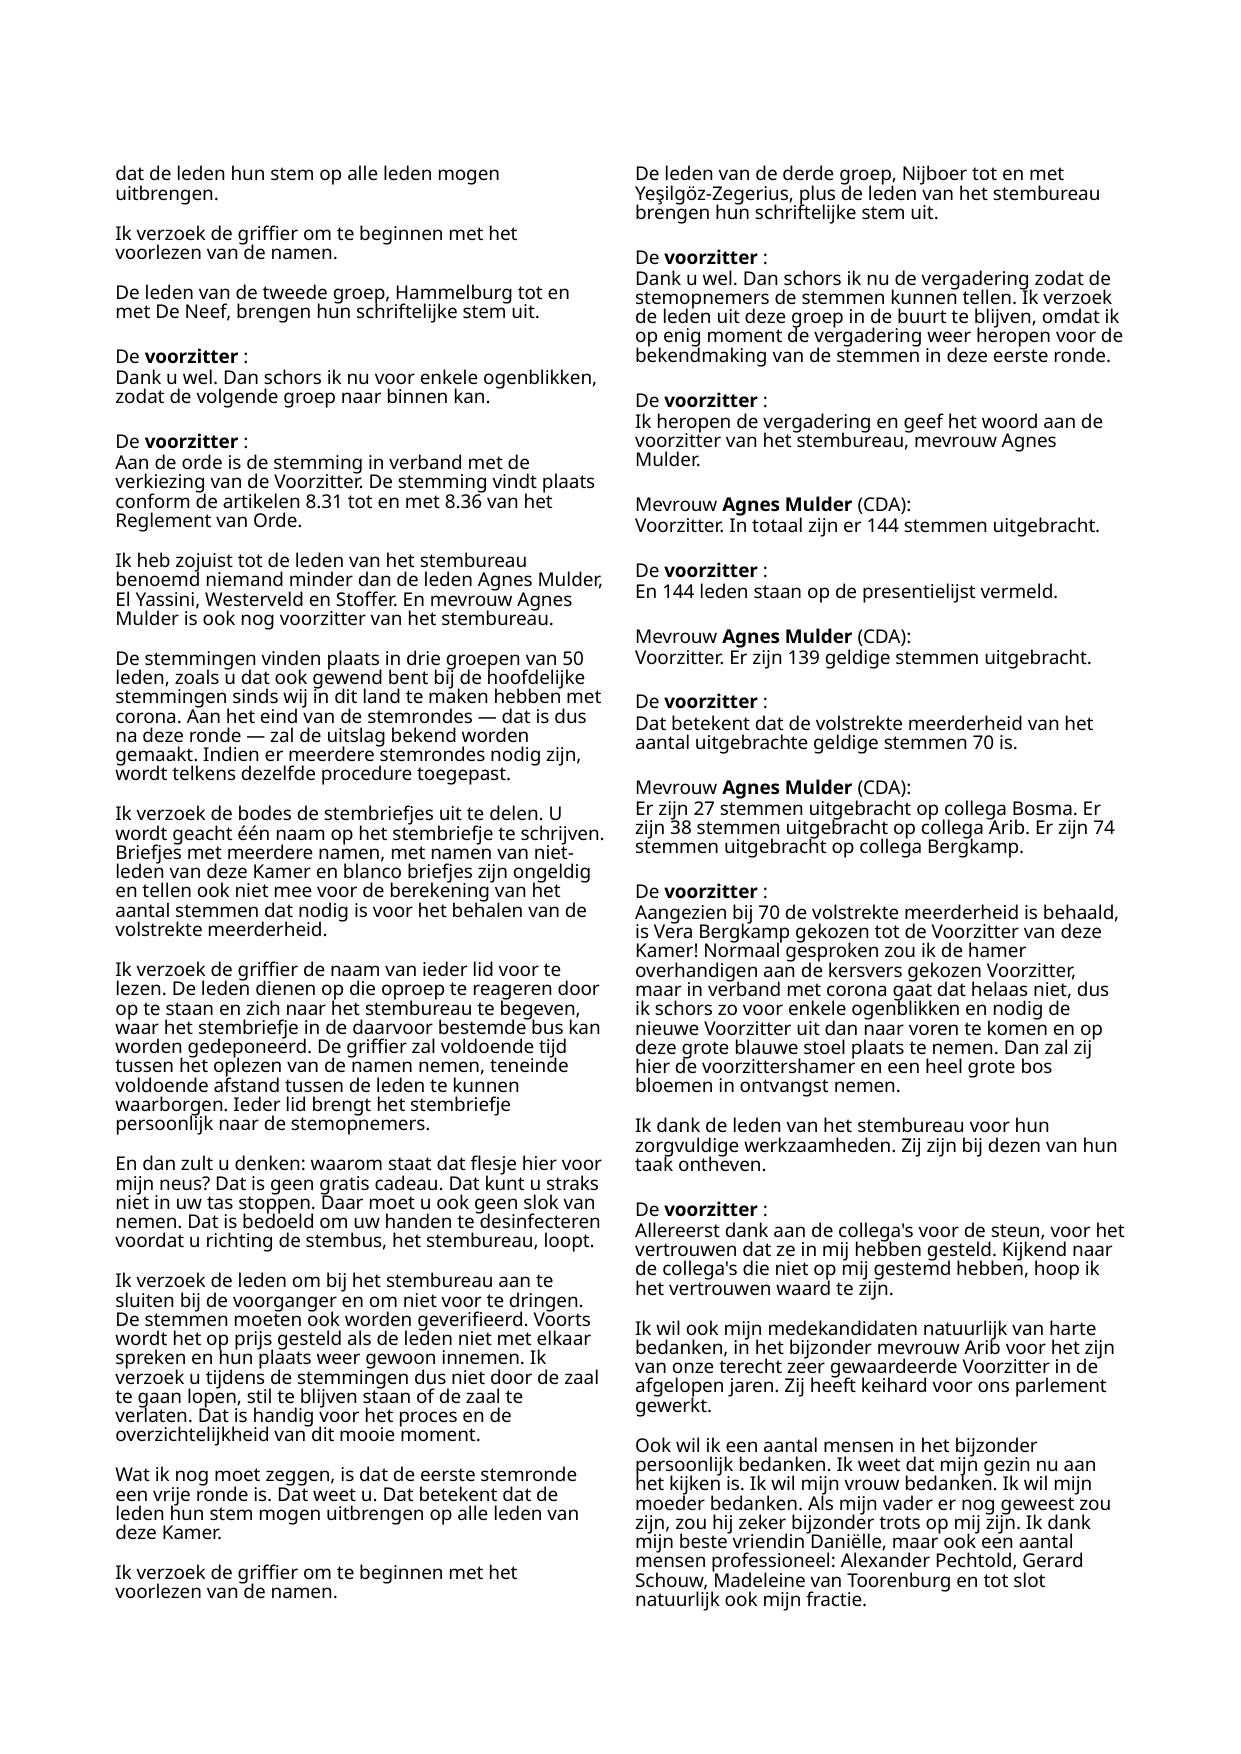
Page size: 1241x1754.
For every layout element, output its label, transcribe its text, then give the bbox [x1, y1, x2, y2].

text De stemmingen vinden plaats in drie groepen van 50 leden, zoals u dat ook gewend bent bij de hoofdelijke stemmingen sinds wij in dit land te maken hebben met corona. Aan het eind van de stemrondes — dat is dus na deze ronde — zal de uitslag bekend worden gemaakt. Indien er meerdere stemrondes nodig zijn, wordt telkens dezelfde procedure toegepast. [115, 650, 605, 785]
text De voorzitter : [635, 557, 1125, 583]
text Ik verzoek de griffier om te beginnen met het voorlezen van de namen. [115, 224, 605, 263]
text De voorzitter : [635, 1196, 1125, 1222]
text Mevrouw Agnes Mulder (CDA): [635, 623, 1125, 649]
text Ik verzoek de bodes de stembriefjes uit te delen. U wordt geacht één naam op het stembriefje te schrijven. Briefjes met meerdere namen, met namen van niet-leden van deze Kamer en blanco briefjes zijn ongeldig en tellen ook niet mee voor de berekening van het aantal stemmen dat nodig is voor het behalen van de volstrekte meerderheid. [115, 805, 605, 940]
text En dan zult u denken: waarom staat dat flesje hier voor mijn neus? Dat is geen gratis cadeau. Dat kunt u straks niet in uw tas stoppen. Daar moet u ook geen slok van nemen. Dat is bedoeld om uw handen te desinfecteren voordat u richting de stembus, het stembureau, loopt. [115, 1155, 605, 1252]
text Mevrouw Agnes Mulder (CDA): [635, 491, 1125, 517]
text De voorzitter : [115, 343, 605, 369]
text Ik wil ook mijn medekandidaten natuurlijk van harte bedanken, in het bijzonder mevrouw Arib voor het zijn van onze terecht zeer gewaardeerde Voorzitter in de afgelopen jaren. Zij heeft keihard voor ons parlement gewerkt. [635, 1319, 1125, 1416]
text Aan de orde is de stemming in verband met de verkiezing van de Voorzitter. De stemming vindt plaats conform de artikelen 8.31 tot en met 8.36 van het Reglement van Orde. [115, 454, 605, 531]
text Ik heb zojuist tot de leden van het stembureau benoemd niemand minder dan de leden Agnes Mulder, El Yassini, Westerveld en Stoffer. En mevrouw Agnes Mulder is ook nog voorzitter van het stembureau. [115, 552, 605, 629]
text Er zijn 27 stemmen uitgebracht op collega Bosma. Er zijn 38 stemmen uitgebracht op collega Arib. Er zijn 74 stemmen uitgebracht op collega Bergkamp. [635, 799, 1125, 857]
text Ik dank de leden van het stembureau voor hun zorgvuldige werkzaamheden. Zij zijn bij dezen van hun taak ontheven. [635, 1117, 1125, 1175]
text De voorzitter : [635, 878, 1125, 904]
text Voorzitter. In totaal zijn er 144 stemmen uitgebracht. [635, 517, 1125, 536]
text Ik verzoek de griffier om te beginnen met het voorlezen van de namen. [115, 1564, 605, 1603]
text Dat betekent dat de volstrekte meerderheid van het aantal uitgebrachte geldige stemmen 70 is. [635, 714, 1125, 753]
text Wat ik nog moet zeggen, is dat de eerste stemronde een vrije ronde is. Dat weet u. Dat betekent dat de leden hun stem mogen uitbrengen op alle leden van deze Kamer. [115, 1466, 605, 1543]
text De voorzitter : [115, 428, 605, 454]
text Ik verzoek de leden om bij het stembureau aan te sluiten bij de voorganger en om niet voor te dringen. De stemmen moeten ook worden geverifieerd. Voorts wordt het op prijs gesteld als de leden niet met elkaar spreken en hun plaats weer gewoon innemen. Ik verzoek u tijdens de stemmingen dus niet door de zaal te gaan lopen, stil te blijven staan of de zaal te verlaten. Dat is handig voor het proces en de overzichtelijkheid van dit mooie moment. [115, 1272, 605, 1446]
text Dank u wel. Dan schors ik nu voor enkele ogenblikken, zodat de volgende groep naar binnen kan. [115, 369, 605, 408]
text dat de leden hun stem op alle leden mogen uitbrengen. [115, 165, 605, 204]
text Aangezien bij 70 de volstrekte meerderheid is behaald, is Vera Bergkamp gekozen tot de Voorzitter van deze Kamer! Normaal gesproken zou ik de hamer overhandigen aan de kersvers gekozen Voorzitter, maar in verband met corona gaat dat helaas niet, dus ik schors zo voor enkele ogenblikken en nodig de nieuwe Voorzitter uit dan naar voren te komen en op deze grote blauwe stoel plaats te nemen. Dan zal zij hier de voorzittershamer en een heel grote bos bloemen in ontvangst nemen. [635, 904, 1125, 1097]
text De voorzitter : [635, 387, 1125, 413]
text De voorzitter : [635, 689, 1125, 714]
text En 144 leden staan op de presentielijst vermeld. [635, 583, 1125, 602]
text De leden van de derde groep, Nijboer tot en met Yeşilgöz-Zegerius, plus de leden van het stembureau brengen hun schriftelijke stem uit. [635, 165, 1125, 223]
text Dank u wel. Dan schors ik nu de vergadering zodat de stemopnemers de stemmen kunnen tellen. Ik verzoek de leden uit deze groep in de buurt te blijven, omdat ik op enig moment de vergadering weer heropen voor de bekendmaking van de stemmen in deze eerste ronde. [635, 270, 1125, 366]
text Mevrouw Agnes Mulder (CDA): [635, 774, 1125, 799]
text Ik verzoek de griffier de naam van ieder lid voor te lezen. De leden dienen op die oproep te reageren door op te staan en zich naar het stembureau te begeven, waar het stembriefje in de daarvoor bestemde bus kan worden gedeponeerd. De griffier zal voldoende tijd tussen het oplezen van de namen nemen, teneinde voldoende afstand tussen de leden te kunnen waarborgen. Ieder lid brengt het stembriefje persoonlijk naar de stemopnemers. [115, 961, 605, 1134]
text De leden van de tweede groep, Hammelburg tot en met De Neef, brengen hun schriftelijke stem uit. [115, 284, 605, 322]
text De voorzitter : [635, 244, 1125, 270]
text Allereerst dank aan de collega's voor de steun, voor het vertrouwen dat ze in mij hebben gesteld. Kijkend naar de collega's die niet op mij gestemd hebben, hoop ik het vertrouwen waard te zijn. [635, 1222, 1125, 1299]
text Ook wil ik een aantal mensen in het bijzonder persoonlijk bedanken. Ik weet dat mijn gezin nu aan het kijken is. Ik wil mijn vrouw bedanken. Ik wil mijn moeder bedanken. Als mijn vader er nog geweest zou zijn, zou hij zeker bijzonder trots op mij zijn. Ik dank mijn beste vriendin Daniëlle, maar ook een aantal mensen professioneel: Alexander Pechtold, Gerard Schouw, Madeleine van Toorenburg en tot slot natuurlijk ook mijn fractie. [635, 1437, 1125, 1610]
text Voorzitter. Er zijn 139 geldige stemmen uitgebracht. [635, 649, 1125, 668]
text Ik heropen de vergadering en geef het woord aan de voorzitter van het stembureau, mevrouw Agnes Mulder. [635, 413, 1125, 470]
